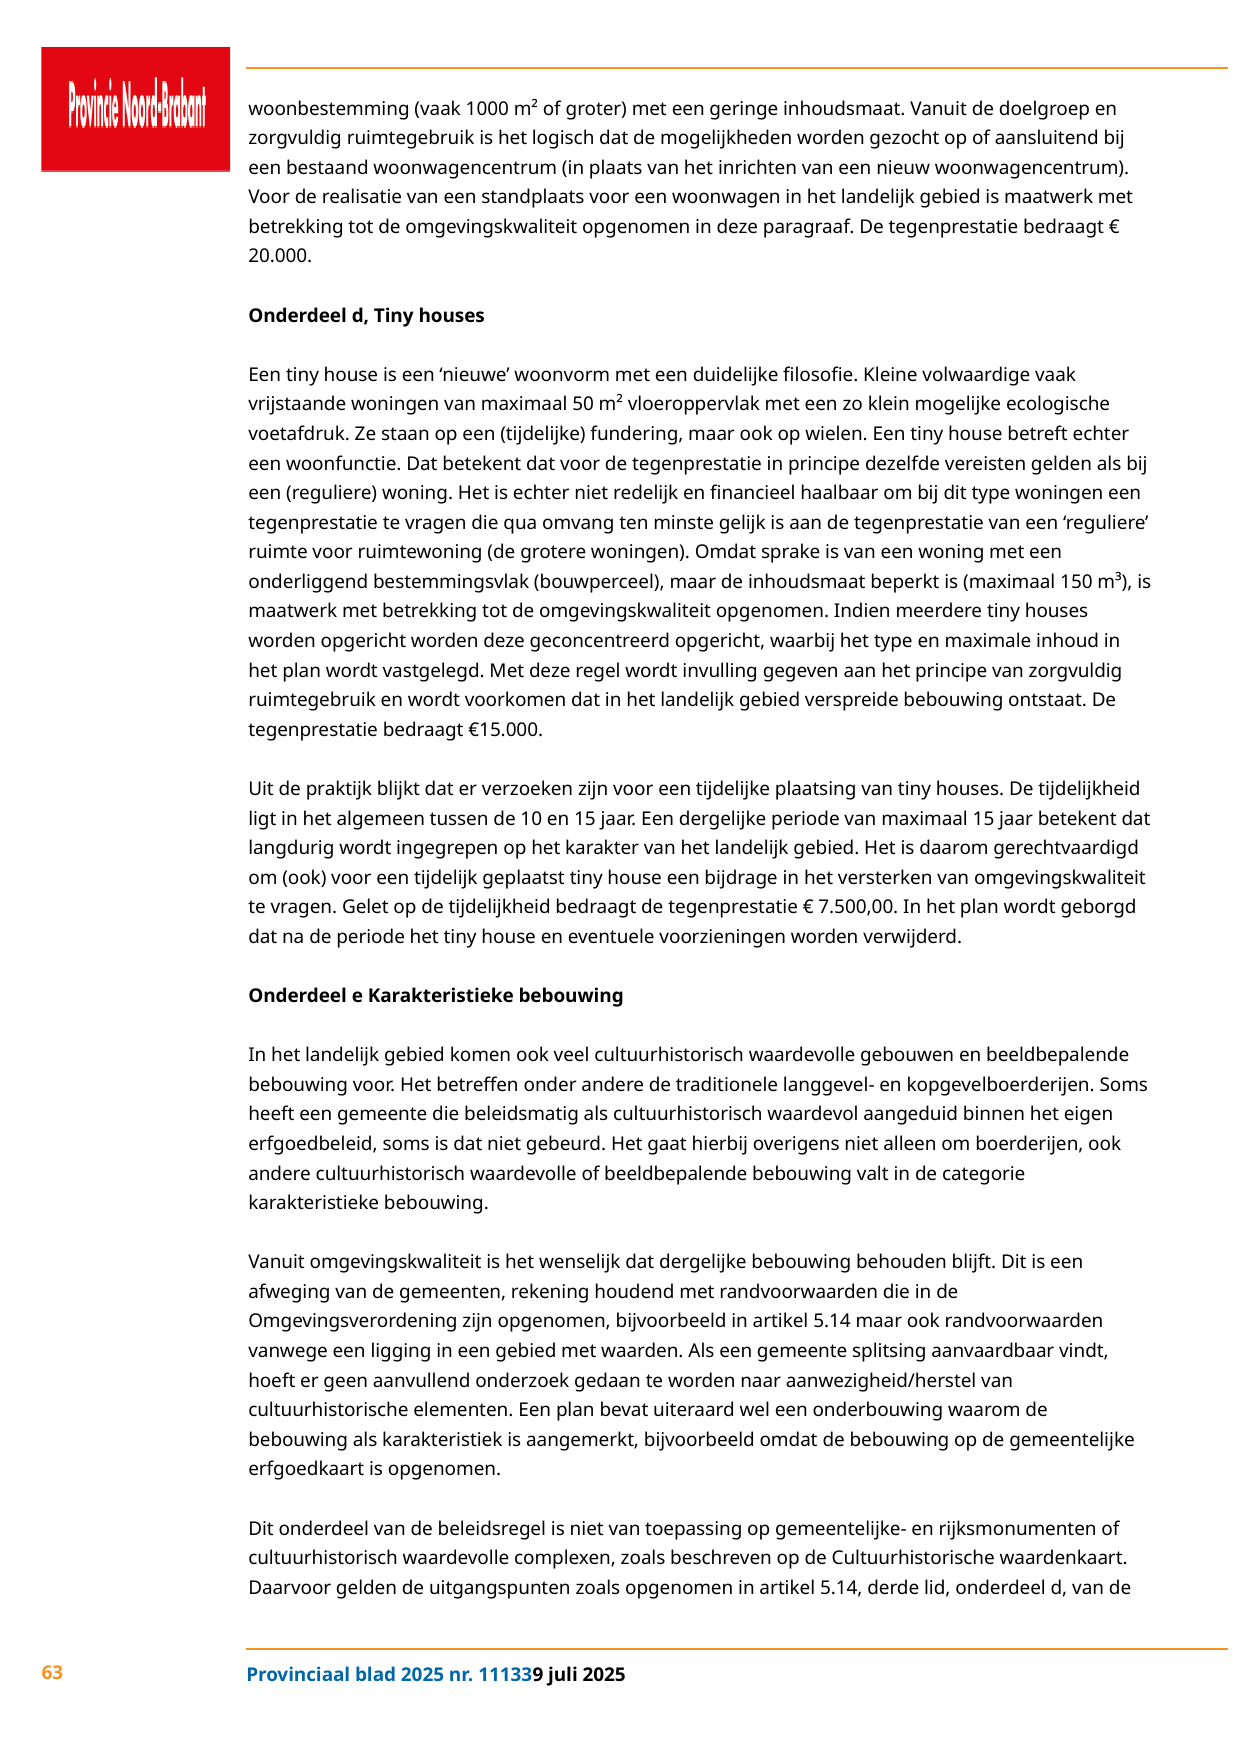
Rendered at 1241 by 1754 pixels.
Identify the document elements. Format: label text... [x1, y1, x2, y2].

text Onderdeel d, Tiny houses [248, 302, 1152, 328]
picture [41, 47, 231, 172]
text Dit onderdeel van de beleidsregel is niet van toepassing op gemeentelijke- en rijksmonumenten of cultuurhistorisch waardevolle complexen, zoals beschreven op de Cultuurhistorische waardenkaart. Daarvoor gelden de uitgangspunten zoals opgenomen in artikel 5.14, derde lid, onderdeel d, van de [248, 1515, 1152, 1600]
text In het landelijk gebied komen ook veel cultuurhistorisch waardevolle gebouwen en beeldbepalende bebouwing voor. Het betreffen onder andere de traditionele langgevel- en kopgevelboerderijen. Soms heeft een gemeente die beleidsmatig als cultuurhistorisch waardevol aangeduid binnen het eigen erfgoedbeleid, soms is dat niet gebeurd. Het gaat hierbij overigens niet alleen om boerderijen, ook andere cultuurhistorisch waardevolle of beeldbepalende bebouwing valt in de categorie karakteristieke bebouwing. [248, 1041, 1152, 1215]
text Vanuit omgevingskwaliteit is het wenselijk dat dergelijke bebouwing behouden blijft. Dit is een afweging van de gemeenten, rekening houdend met randvoorwaarden die in de Omgevingsverordening zijn opgenomen, bijvoorbeeld in artikel 5.14 maar ook randvoorwaarden vanwege een ligging in een gebied met waarden. Als een gemeente splitsing aanvaardbaar vindt, hoeft er geen aanvullend onderzoek gedaan te worden naar aanwezigheid/herstel van cultuurhistorische elementen. Een plan bevat uiteraard wel een onderbouwing waarom de bebouwing als karakteristiek is aangemerkt, bijvoorbeeld omdat de bebouwing op de gemeentelijke erfgoedkaart is opgenomen. [248, 1248, 1152, 1481]
text Uit de praktijk blijkt dat er verzoeken zijn voor een tijdelijke plaatsing van tiny houses. De tijdelijkheid ligt in het algemeen tussen de 10 en 15 jaar. Een dergelijke periode van maximaal 15 jaar betekent dat langdurig wordt ingegrepen op het karakter van het landelijk gebied. Het is daarom gerechtvaardigd om (ook) voor een tijdelijk geplaatst tiny house een bijdrage in het versterken van omgevingskwaliteit te vragen. Gelet op de tijdelijkheid bedraagt de tegenprestatie € 7.500,00. In het plan wordt geborgd dat na de periode het tiny house en eventuele voorzieningen worden verwijderd. [248, 775, 1152, 949]
text Een tiny house is een ‘nieuwe’ woonvorm met een duidelijke filosofie. Kleine volwaardige vaak vrijstaande woningen van maximaal 50 m² vloeroppervlak met een zo klein mogelijke ecologische voetafdruk. Ze staan op een (tijdelijke) fundering, maar ook op wielen. Een tiny house betreft echter een woonfunctie. Dat betekent dat voor de tegenprestatie in principe dezelfde vereisten gelden als bij een (reguliere) woning. Het is echter niet redelijk en financieel haalbaar om bij dit type woningen een tegenprestatie te vragen die qua omvang ten minste gelijk is aan de tegenprestatie van een ‘reguliere’ ruimte voor ruimtewoning (de grotere woningen). Omdat sprake is van een woning met een onderliggend bestemmingsvlak (bouwperceel), maar de inhoudsmaat beperkt is (maximaal 150 m³), is maatwerk met betrekking tot de omgevingskwaliteit opgenomen. Indien meerdere tiny houses worden opgericht worden deze geconcentreerd opgericht, waarbij het type en maximale inhoud in het plan wordt vastgelegd. Met deze regel wordt invulling gegeven aan het principe van zorgvuldig ruimtegebruik en wordt voorkomen dat in het landelijk gebied verspreide bebouwing ontstaat. De tegenprestatie bedraagt €15.000. [248, 361, 1152, 742]
text woonbestemming (vaak 1000 m² of groter) met een geringe inhoudsmaat. Vanuit de doelgroep en zorgvuldig ruimtegebruik is het logisch dat de mogelijkheden worden gezocht op of aansluitend bij een bestaand woonwagencentrum (in plaats van het inrichten van een nieuw woonwagencentrum). Voor de realisatie van een standplaats voor een woonwagen in het landelijk gebied is maatwerk met betrekking tot de omgevingskwaliteit opgenomen in deze paragraaf. De tegenprestatie bedraagt € 20.000. [248, 95, 1152, 268]
text Onderdeel e Karakteristieke bebouwing [248, 982, 1152, 1008]
